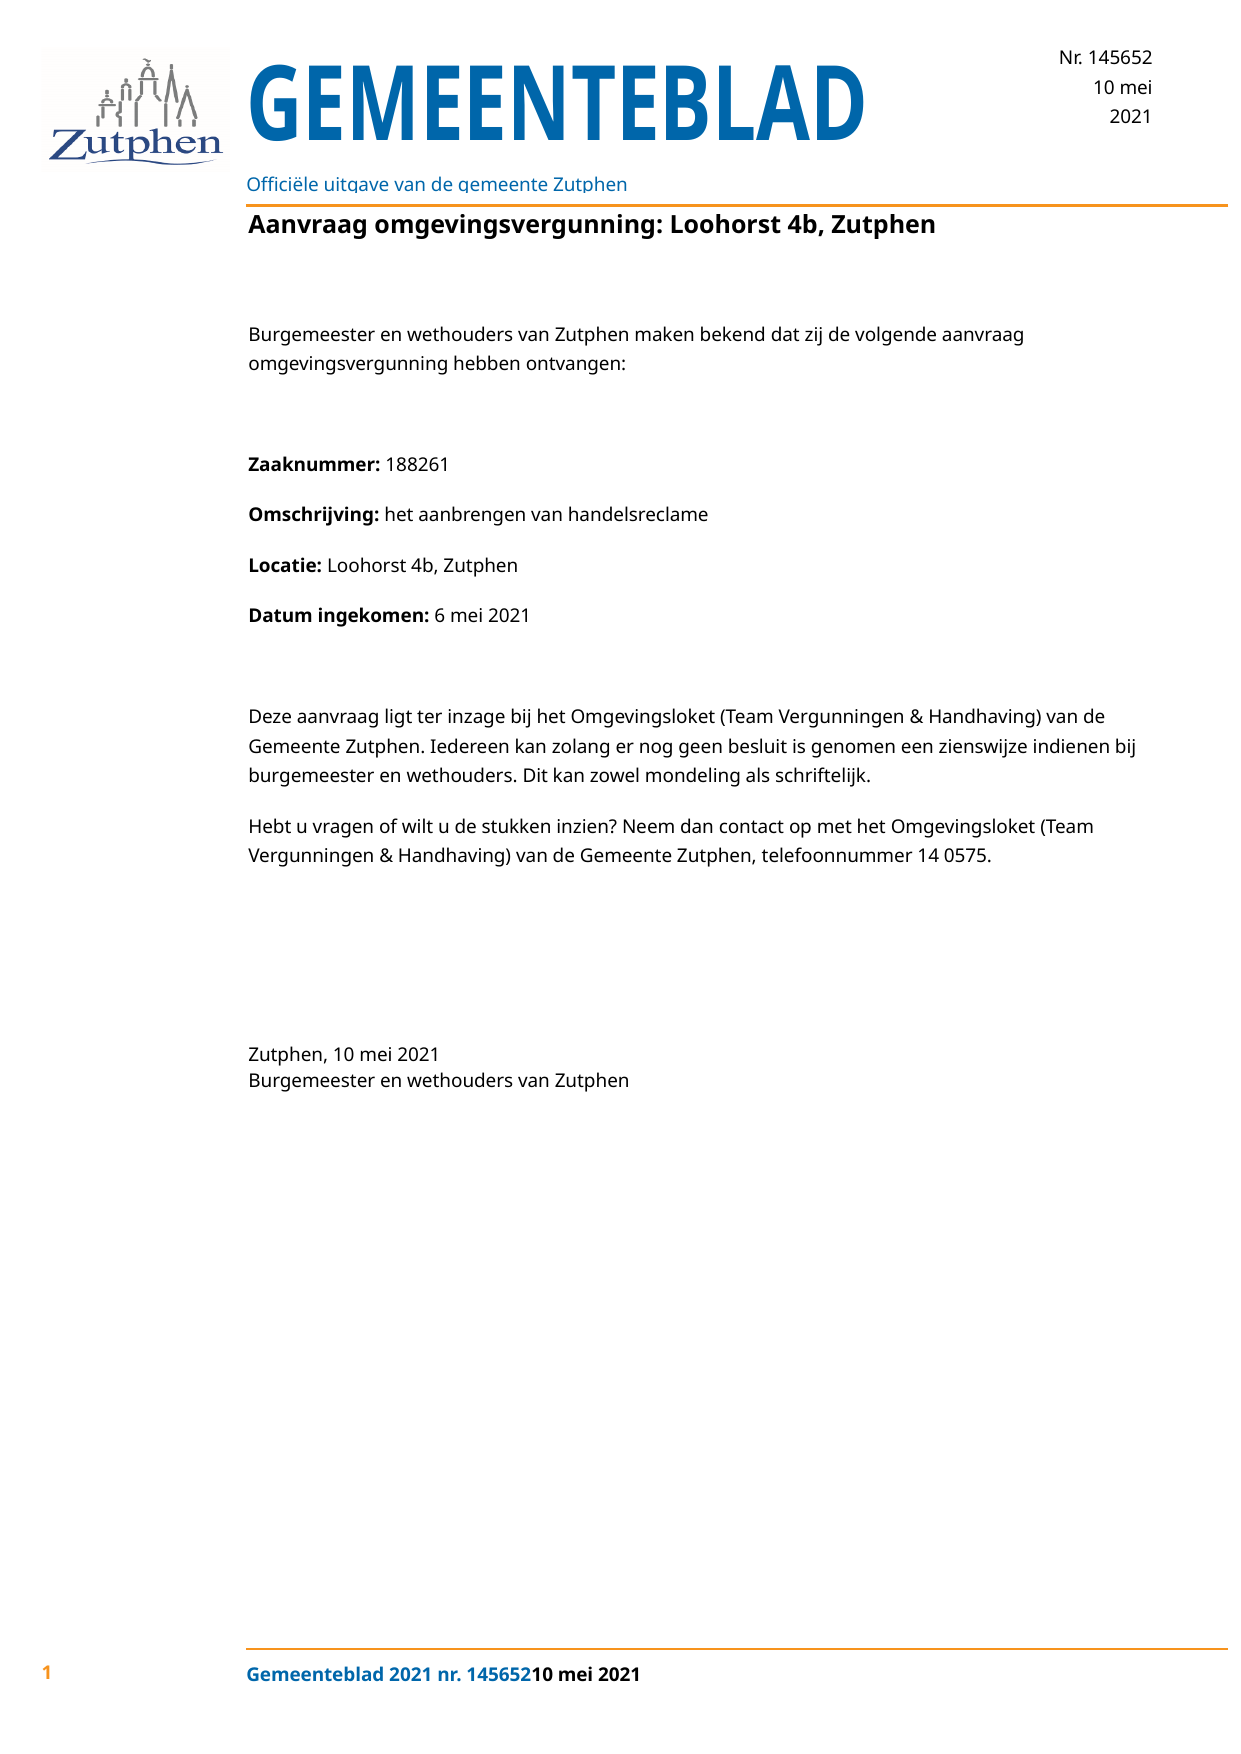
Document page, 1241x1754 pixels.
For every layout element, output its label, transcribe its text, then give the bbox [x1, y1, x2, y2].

text Aanvraag omgevingsvergunning: Loohorst 4b, Zutphen [248, 207, 1152, 241]
text Burgemeester en wethouders van Zutphen [248, 1067, 1152, 1093]
text Deze aanvraag ligt ter inzage bij het Omgevingsloket (Team Vergunningen & Handhaving) van de Gemeente Zutphen. Iedereen kan zolang er nog geen besluit is genomen een zienswijze indienen bij burgemeester en wethouders. Dit kan zowel mondeling als schriftelijk. [248, 703, 1152, 788]
text Omschrijving: het aanbrengen van handelsreclame [248, 502, 1152, 527]
text Zutphen, 10 mei 2021 [248, 1041, 1152, 1067]
text Burgemeester en wethouders van Zutphen maken bekend dat zij de volgende aanvraag omgevingsvergunning hebben ontvangen: [248, 321, 1152, 376]
picture [41, 47, 231, 172]
text Zaaknummer: 188261 [248, 451, 1152, 477]
text Hebt u vragen of wilt u de stukken inzien? Neem dan contact op met het Omgevingsloket (Team Vergunningen & Handhaving) van de Gemeente Zutphen, telefoonnummer 14 0575. [248, 813, 1152, 868]
text Locatie: Loohorst 4b, Zutphen [248, 552, 1152, 578]
text Datum ingekomen: 6 mei 2021 [248, 602, 1152, 628]
